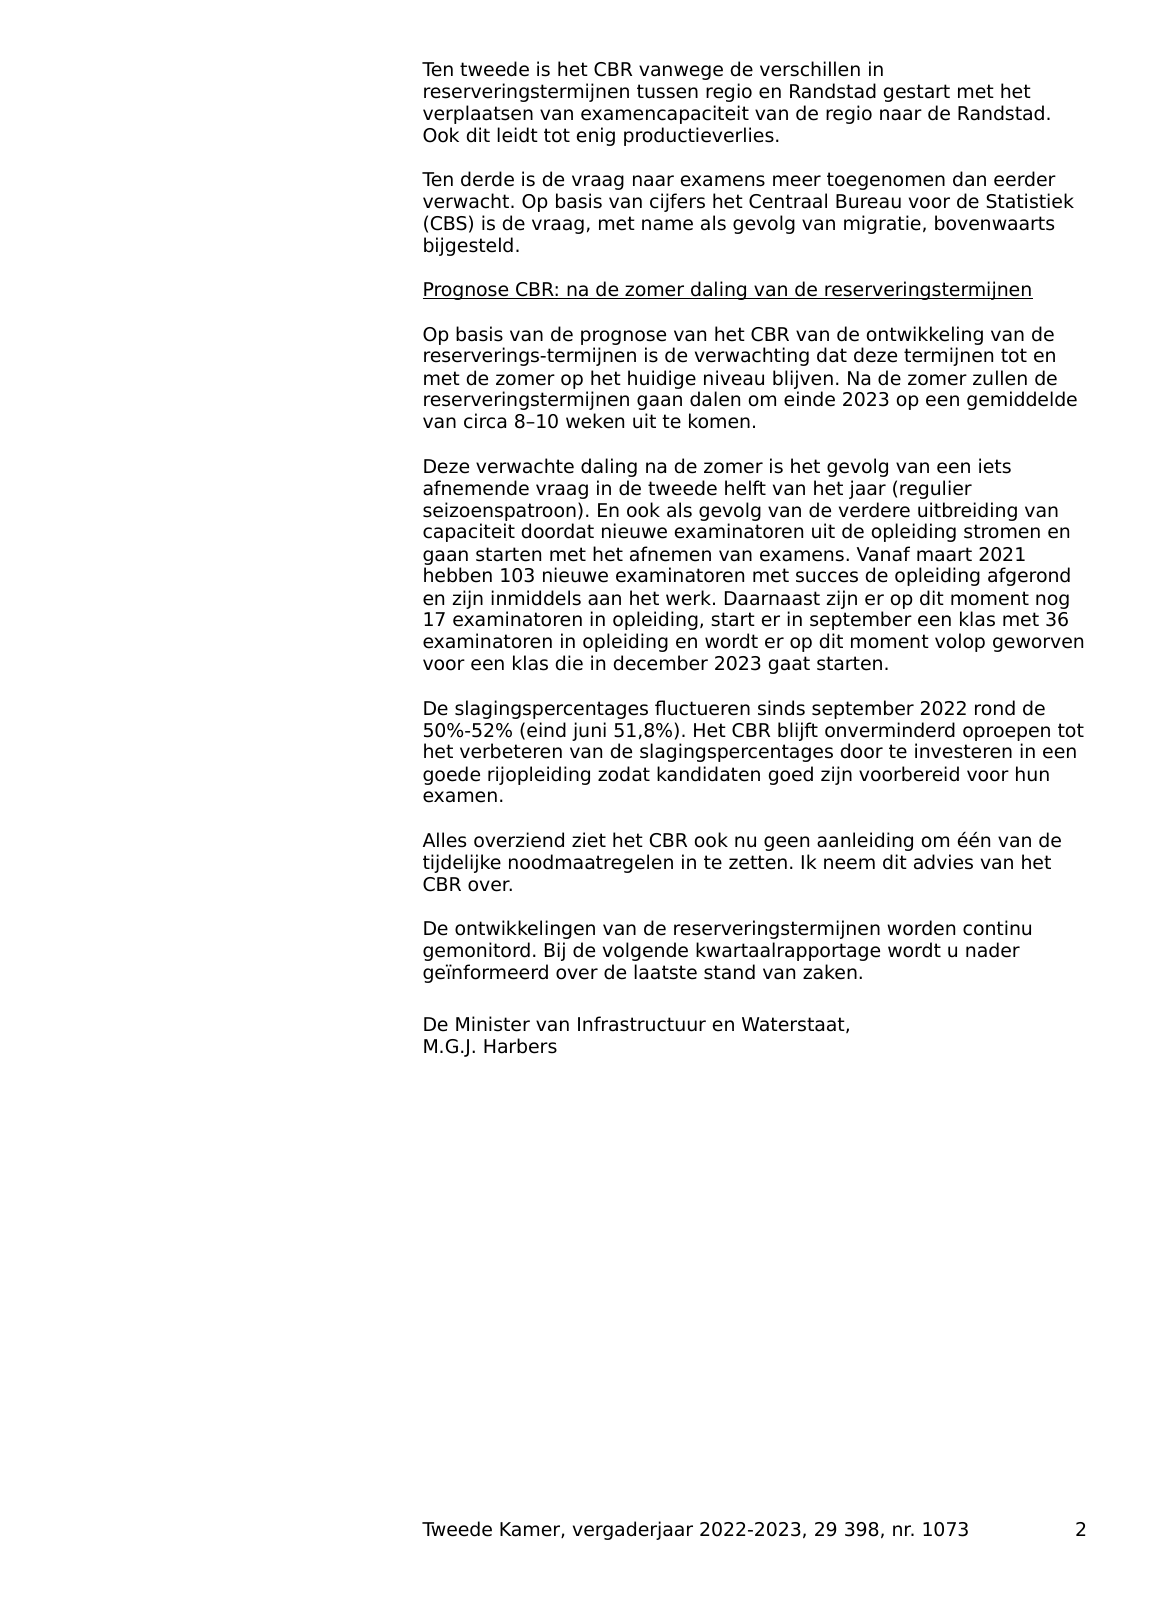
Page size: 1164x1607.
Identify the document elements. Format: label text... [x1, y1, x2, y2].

text Ten tweede is het CBR vanwege de verschillen in reserveringstermijnen tussen regio en Randstad gestart met het verplaatsen van examencapaciteit van de regio naar de Randstad. Ook dit leidt tot enig productieverlies. [422, 59, 1087, 147]
text Op basis van de prognose van het CBR van de ontwikkeling van de reserverings-termijnen is de verwachting dat deze termijnen tot en met de zomer op het huidige niveau blijven. Na de zomer zullen de reserveringstermijnen gaan dalen om einde 2023 op een gemiddelde van circa 8–10 weken uit te komen. [422, 323, 1087, 433]
subtitle Prognose CBR: na de zomer daling van de reserveringstermijnen [422, 279, 1087, 301]
text Alles overziend ziet het CBR ook nu geen aanleiding om één van de tijdelijke noodmaatregelen in te zetten. Ik neem dit advies van het CBR over. [422, 829, 1087, 896]
text Ten derde is de vraag naar examens meer toegenomen dan eerder verwacht. Op basis van cijfers het Centraal Bureau voor de Statistiek (CBS) is de vraag, met name als gevolg van migratie, bovenwaarts bijgesteld. [422, 169, 1087, 257]
text De Minister van Infrastructuur en Waterstaat, M.G.J. Harbers [422, 1014, 1087, 1058]
text De slagingspercentages fluctueren sinds september 2022 rond de 50%-52% (eind juni 51,8%). Het CBR blijft onverminderd oproepen tot het verbeteren van de slagingspercentages door te investeren in een goede rijopleiding zodat kandidaten goed zijn voorbereid voor hun examen. [422, 697, 1087, 807]
text Deze verwachte daling na de zomer is het gevolg van een iets afnemende vraag in de tweede helft van het jaar (regulier seizoenspatroon). En ook als gevolg van de verdere uitbreiding van capaciteit doordat nieuwe examinatoren uit de opleiding stromen en gaan starten met het afnemen van examens. Vanaf maart 2021 hebben 103 nieuwe examinatoren met succes de opleiding afgerond en zijn inmiddels aan het werk. Daarnaast zijn er op dit moment nog 17 examinatoren in opleiding, start er in september een klas met 36 examinatoren in opleiding en wordt er op dit moment volop geworven voor een klas die in december 2023 gaat starten. [422, 456, 1087, 675]
text De ontwikkelingen van de reserveringstermijnen worden continu gemonitord. Bij de volgende kwartaalrapportage wordt u nader geïnformeerd over de laatste stand van zaken. [422, 918, 1087, 984]
